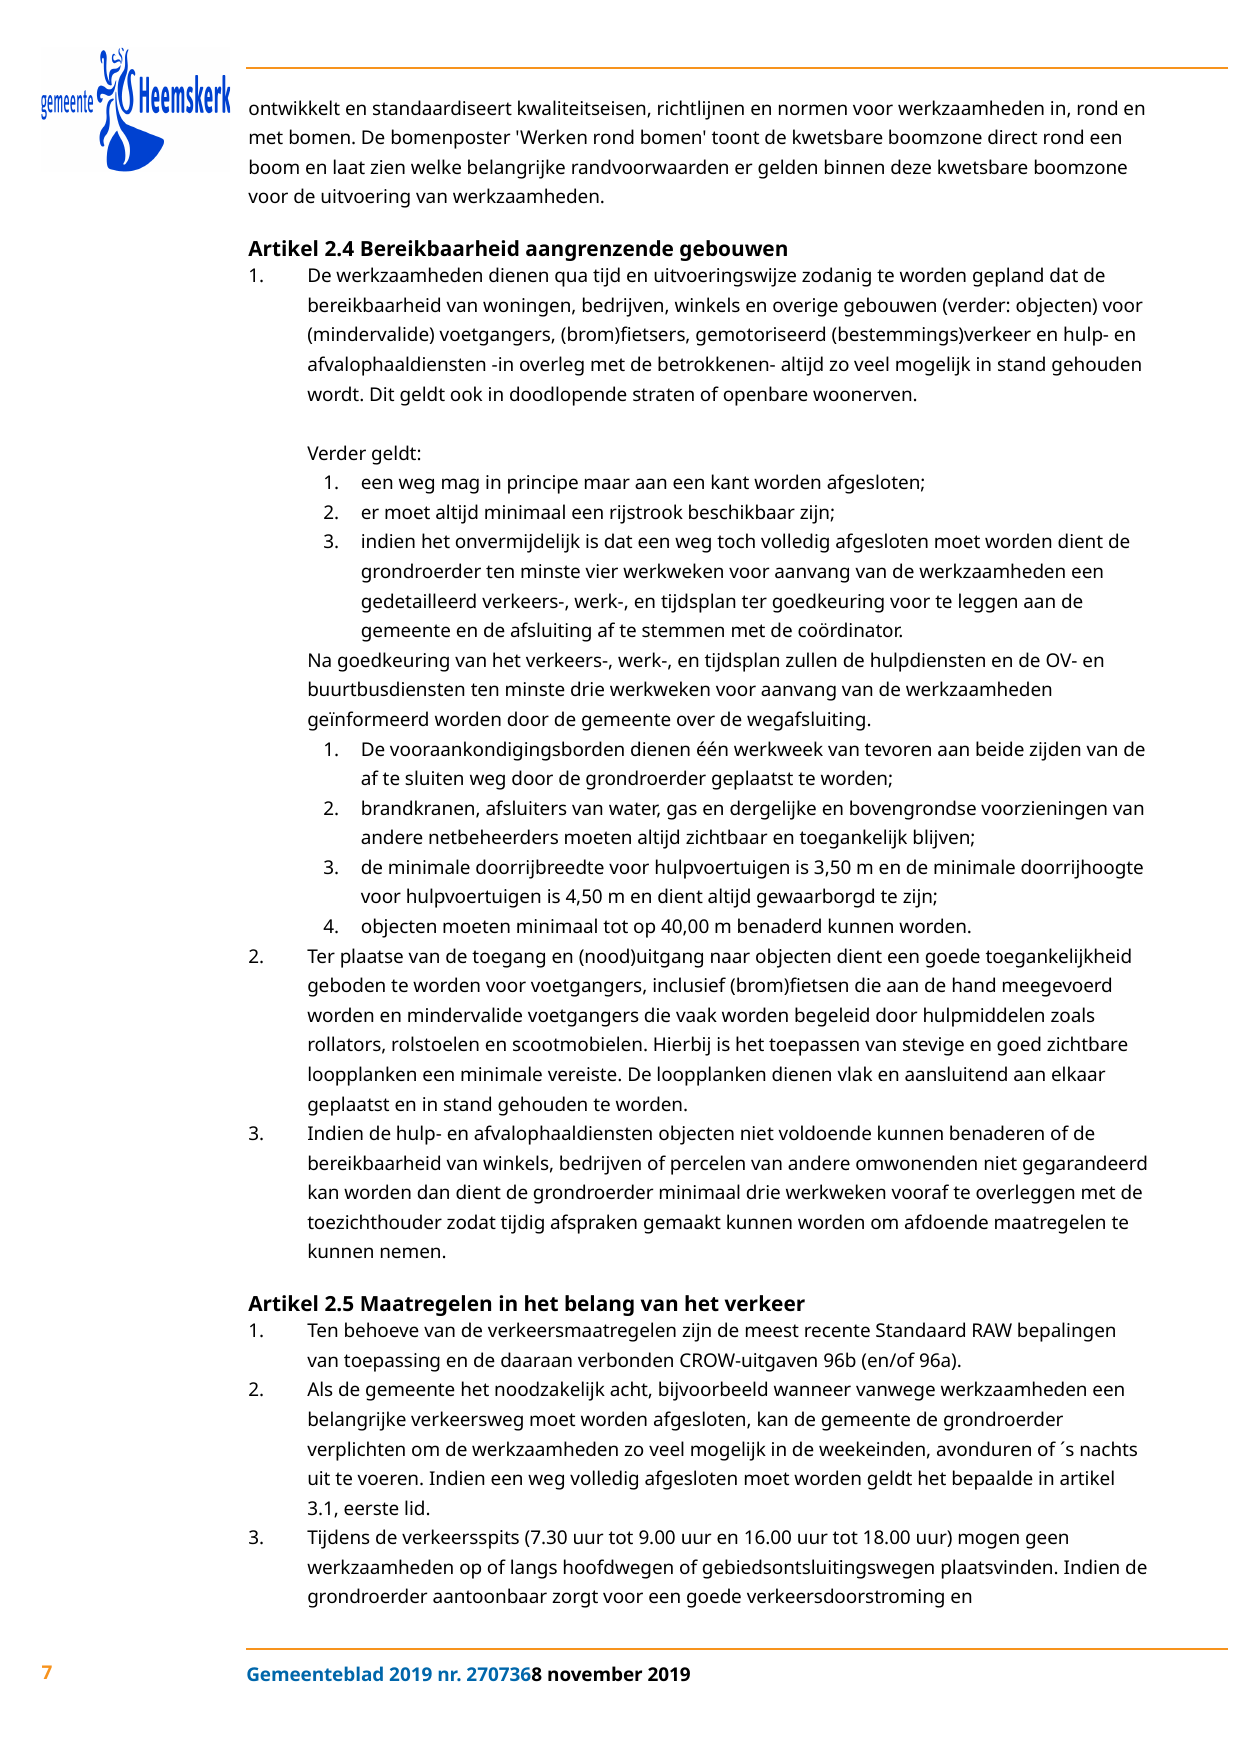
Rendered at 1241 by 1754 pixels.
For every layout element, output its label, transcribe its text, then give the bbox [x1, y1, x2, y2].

list Ten behoeve van de verkeersmaatregelen zijn de meest recente Standaard RAW bepalingen van toepassing en de daaraan verbonden CROW-uitgaven 96b (en/of 96a). [248, 1317, 1152, 1373]
list Als de gemeente het noodzakelijk acht, bijvoorbeeld wanneer vanwege werkzaamheden een belangrijke verkeersweg moet worden afgesloten, kan de gemeente de grondroerder verplichten om de werkzaamheden zo veel mogelijk in de weekeinden, avonduren of ´s nachts uit te voeren. Indien een weg volledig afgesloten moet worden geldt het bepaalde in artikel 3.1, eerste lid. [248, 1377, 1152, 1521]
list Verder geldt: [248, 440, 1152, 466]
list de minimale doorrijbreedte voor hulpvoertuigen is 3,50 m en de minimale doorrijhoogte voor hulpvoertuigen is 4,50 m en dient altijd gewaarborgd te zijn; [323, 854, 1152, 909]
text Artikel 2.5 Maatregelen in het belang van het verkeer [248, 1289, 1152, 1317]
list er moet altijd minimaal een rijstrook beschikbaar zijn; [323, 499, 1152, 525]
list objecten moeten minimaal tot op 40,00 m benaderd kunnen worden. [323, 913, 1152, 939]
list een weg mag in principe maar aan een kant worden afgesloten; [323, 469, 1152, 495]
list Na goedkeuring van het verkeers-, werk-, en tijdsplan zullen de hulpdiensten en de OV- en buurtbusdiensten ten minste drie werkweken voor aanvang van de werkzaamheden geïnformeerd worden door de gemeente over de wegafsluiting. [248, 647, 1152, 732]
list De werkzaamheden dienen qua tijd en uitvoeringswijze zodanig te worden gepland dat de bereikbaarheid van woningen, bedrijven, winkels en overige gebouwen (verder: objecten) voor (mindervalide) voetgangers, (brom)fietsers, gemotoriseerd (bestemmings)verkeer en hulp- en afvalophaaldiensten -in overleg met de betrokkenen- altijd zo veel mogelijk in stand gehouden wordt. Dit geldt ook in doodlopende straten of openbare woonerven. [248, 262, 1152, 406]
list brandkranen, afsluiters van water, gas en dergelijke en bovengrondse voorzieningen van andere netbeheerders moeten altijd zichtbaar en toegankelijk blijven; [323, 795, 1152, 850]
list Ter plaatse van de toegang en (nood)uitgang naar objecten dient een goede toegankelijkheid geboden te worden voor voetgangers, inclusief (brom)fietsen die aan de hand meegevoerd worden en mindervalide voetgangers die vaak worden begeleid door hulpmiddelen zoals rollators, rolstoelen en scootmobielen. Hierbij is het toepassen van stevige en goed zichtbare loopplanken een minimale vereiste. De loopplanken dienen vlak en aansluitend aan elkaar geplaatst en in stand gehouden te worden. [248, 943, 1152, 1116]
list De vooraankondigingsborden dienen één werkweek van tevoren aan beide zijden van de af te sluiten weg door de grondroerder geplaatst te worden; [323, 736, 1152, 791]
list Tijdens de verkeersspits (7.30 uur tot 9.00 uur en 16.00 uur tot 18.00 uur) mogen geen werkzaamheden op of langs hoofdwegen of gebiedsontsluitingswegen plaatsvinden. Indien de grondroerder aantoonbaar zorgt voor een goede verkeersdoorstroming en [248, 1524, 1152, 1609]
picture [41, 47, 231, 172]
list Indien de hulp- en afvalophaaldiensten objecten niet voldoende kunnen benaderen of de bereikbaarheid van winkels, bedrijven of percelen van andere omwonenden niet gegarandeerd kan worden dan dient de grondroerder minimaal drie werkweken vooraf te overleggen met de toezichthouder zodat tijdig afspraken gemaakt kunnen worden om afdoende maatregelen te kunnen nemen. [248, 1120, 1152, 1264]
text Artikel 2.4 Bereikbaarheid aangrenzende gebouwen [248, 234, 1152, 262]
list indien het onvermijdelijk is dat een weg toch volledig afgesloten moet worden dient de grondroerder ten minste vier werkweken voor aanvang van de werkzaamheden een gedetailleerd verkeers-, werk-, en tijdsplan ter goedkeuring voor te leggen aan de gemeente en de afsluiting af te stemmen met de coördinator. [323, 529, 1152, 643]
text ontwikkelt en standaardiseert kwaliteitseisen, richtlijnen en normen voor werkzaamheden in, rond en met bomen. De bomenposter 'Werken rond bomen' toont de kwetsbare boomzone direct rond een boom en laat zien welke belangrijke randvoorwaarden er gelden binnen deze kwetsbare boomzone voor de uitvoering van werkzaamheden. [248, 95, 1152, 209]
